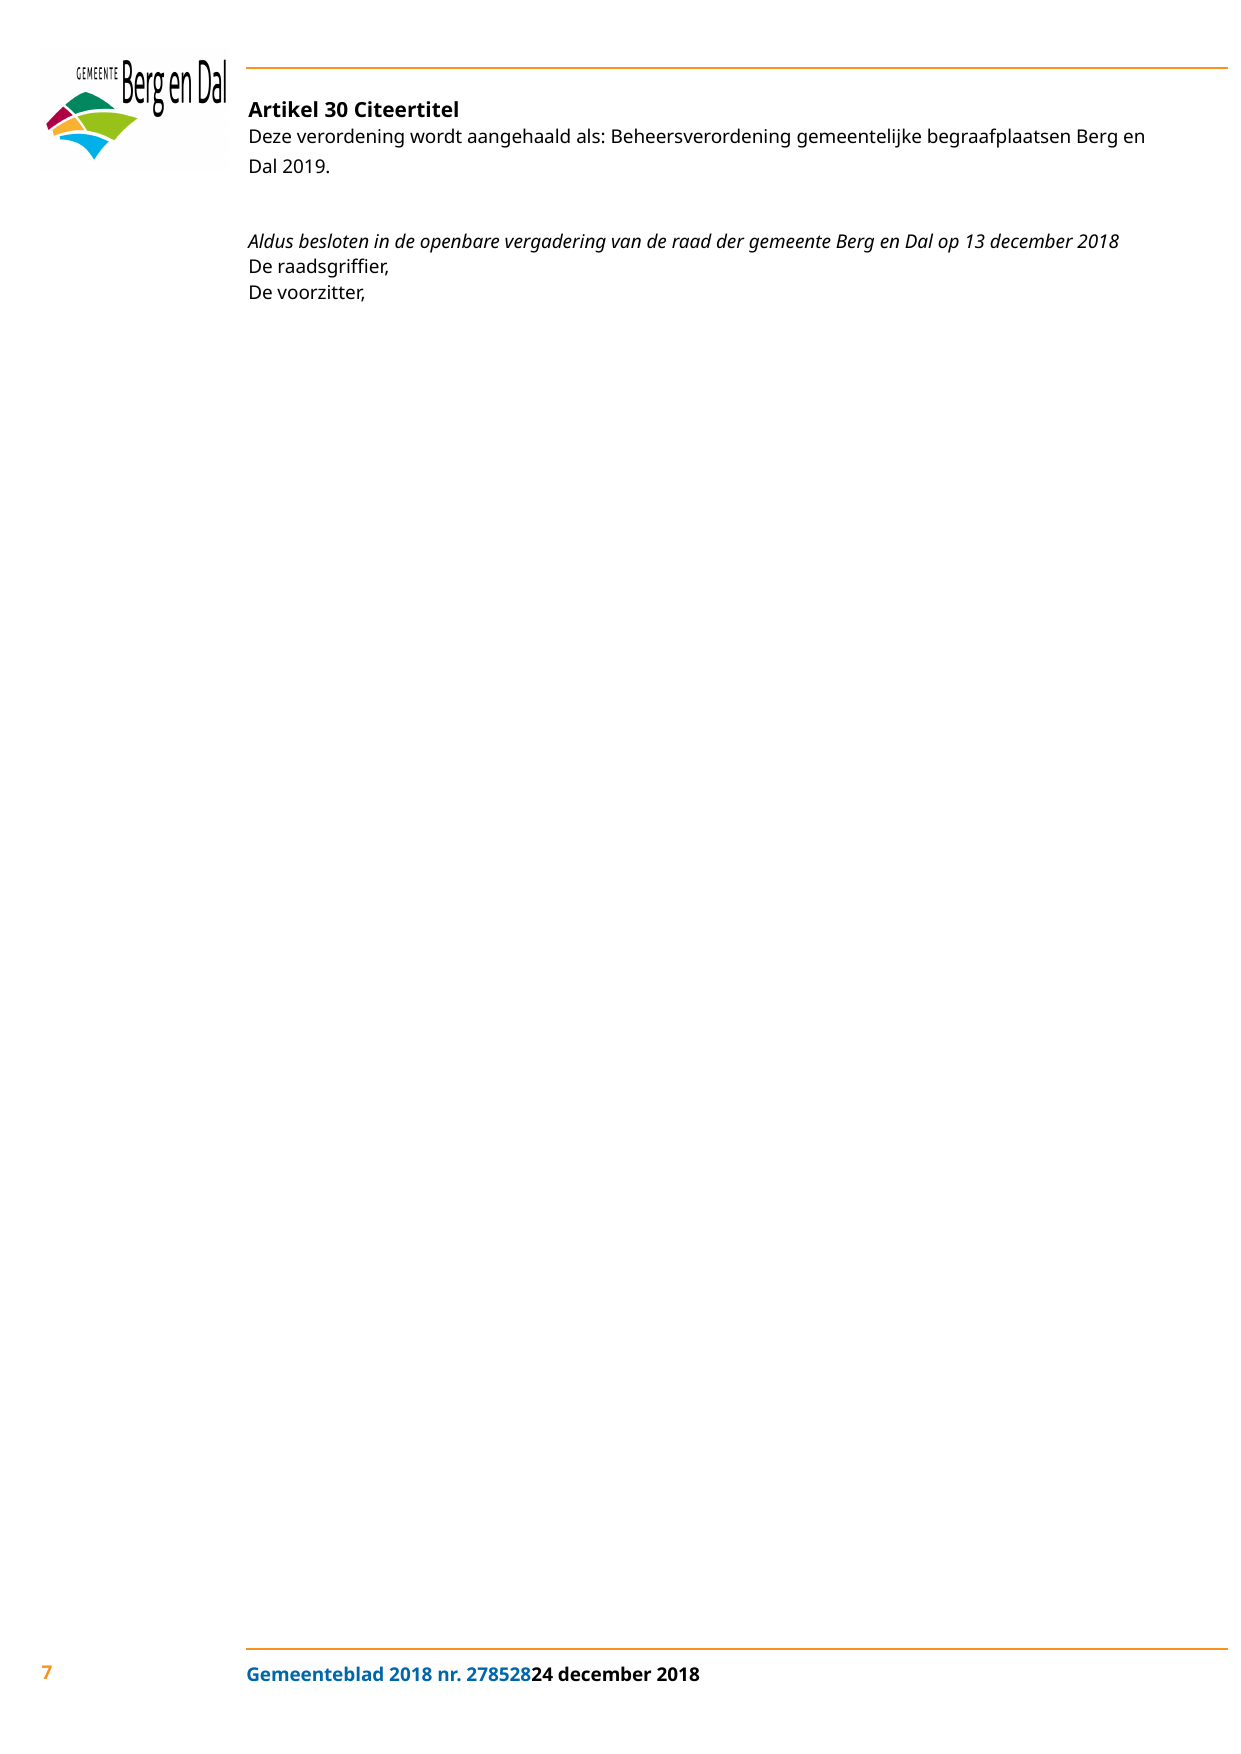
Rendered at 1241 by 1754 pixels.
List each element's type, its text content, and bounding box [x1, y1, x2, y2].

text Deze verordening wordt aangehaald als: Beheersverordening gemeentelijke begraafplaatsen Berg en Dal 2019. [248, 123, 1152, 178]
picture [41, 47, 231, 172]
text De raadsgriffier, [248, 254, 1152, 279]
text Aldus besloten in de openbare vergadering van de raad der gemeente Berg en Dal op 13 december 2018 [248, 228, 1152, 254]
text Artikel 30 Citeertitel [248, 95, 1152, 123]
text De voorzitter, [248, 279, 1152, 305]
